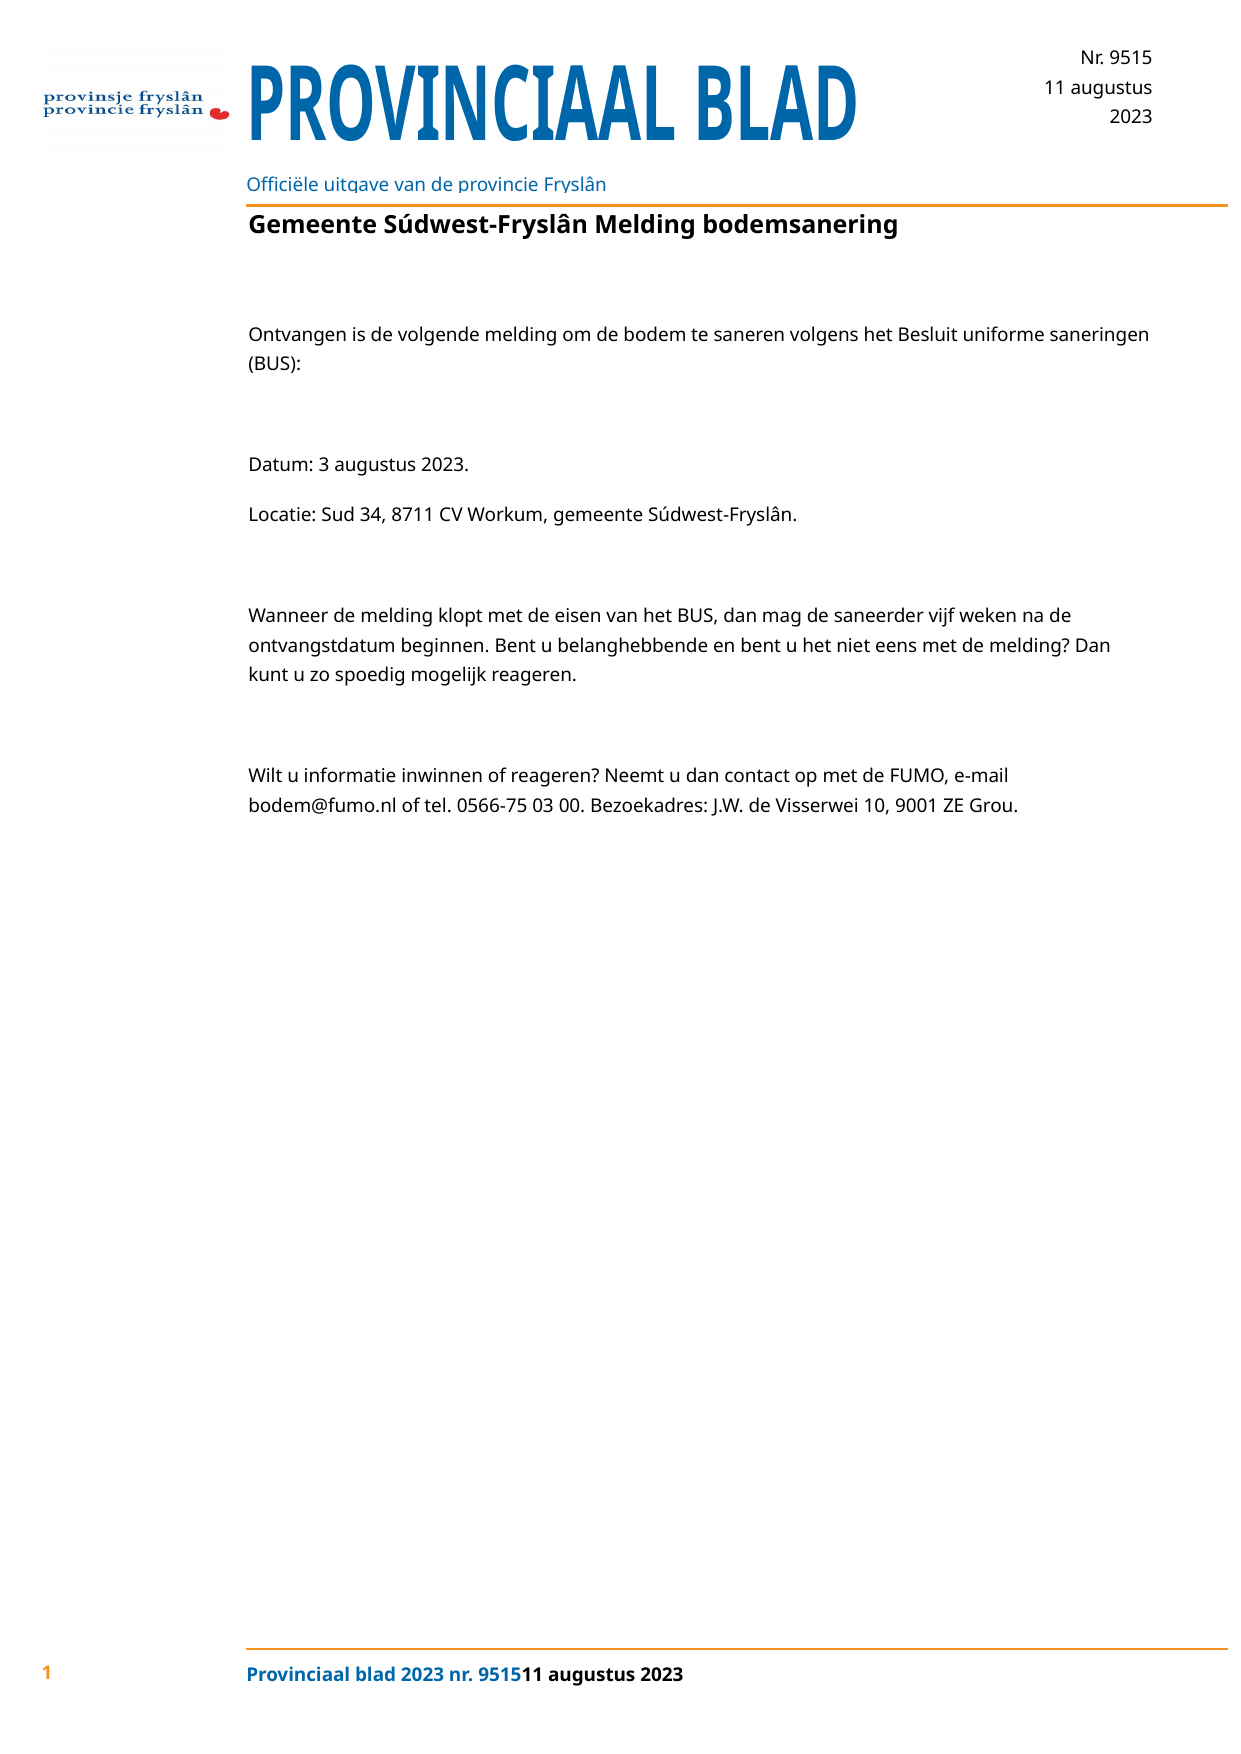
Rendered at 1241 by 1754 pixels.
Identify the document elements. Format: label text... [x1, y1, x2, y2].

text Ontvangen is de volgende melding om de bodem te saneren volgens het Besluit uniforme saneringen (BUS): [248, 321, 1152, 376]
text Gemeente Súdwest-Fryslân Melding bodemsanering [248, 207, 1152, 241]
picture [41, 47, 231, 172]
text Wilt u informatie inwinnen of reageren? Neemt u dan contact op met de FUMO, e-mail bodem@fumo.nl of tel. 0566-75 03 00. Bezoekadres: J.W. de Visserwei 10, 9001 ZE Grou. [248, 762, 1152, 818]
text Wanneer de melding klopt met de eisen van het BUS, dan mag de saneerder vijf weken na de ontvangstdatum beginnen. Bent u belanghebbende en bent u het niet eens met de melding? Dan kunt u zo spoedig mogelijk reageren. [248, 602, 1152, 687]
text Datum: 3 augustus 2023. [248, 451, 1152, 477]
text Locatie: Sud 34, 8711 CV Workum, gemeente Súdwest-Fryslân. [248, 502, 1152, 527]
